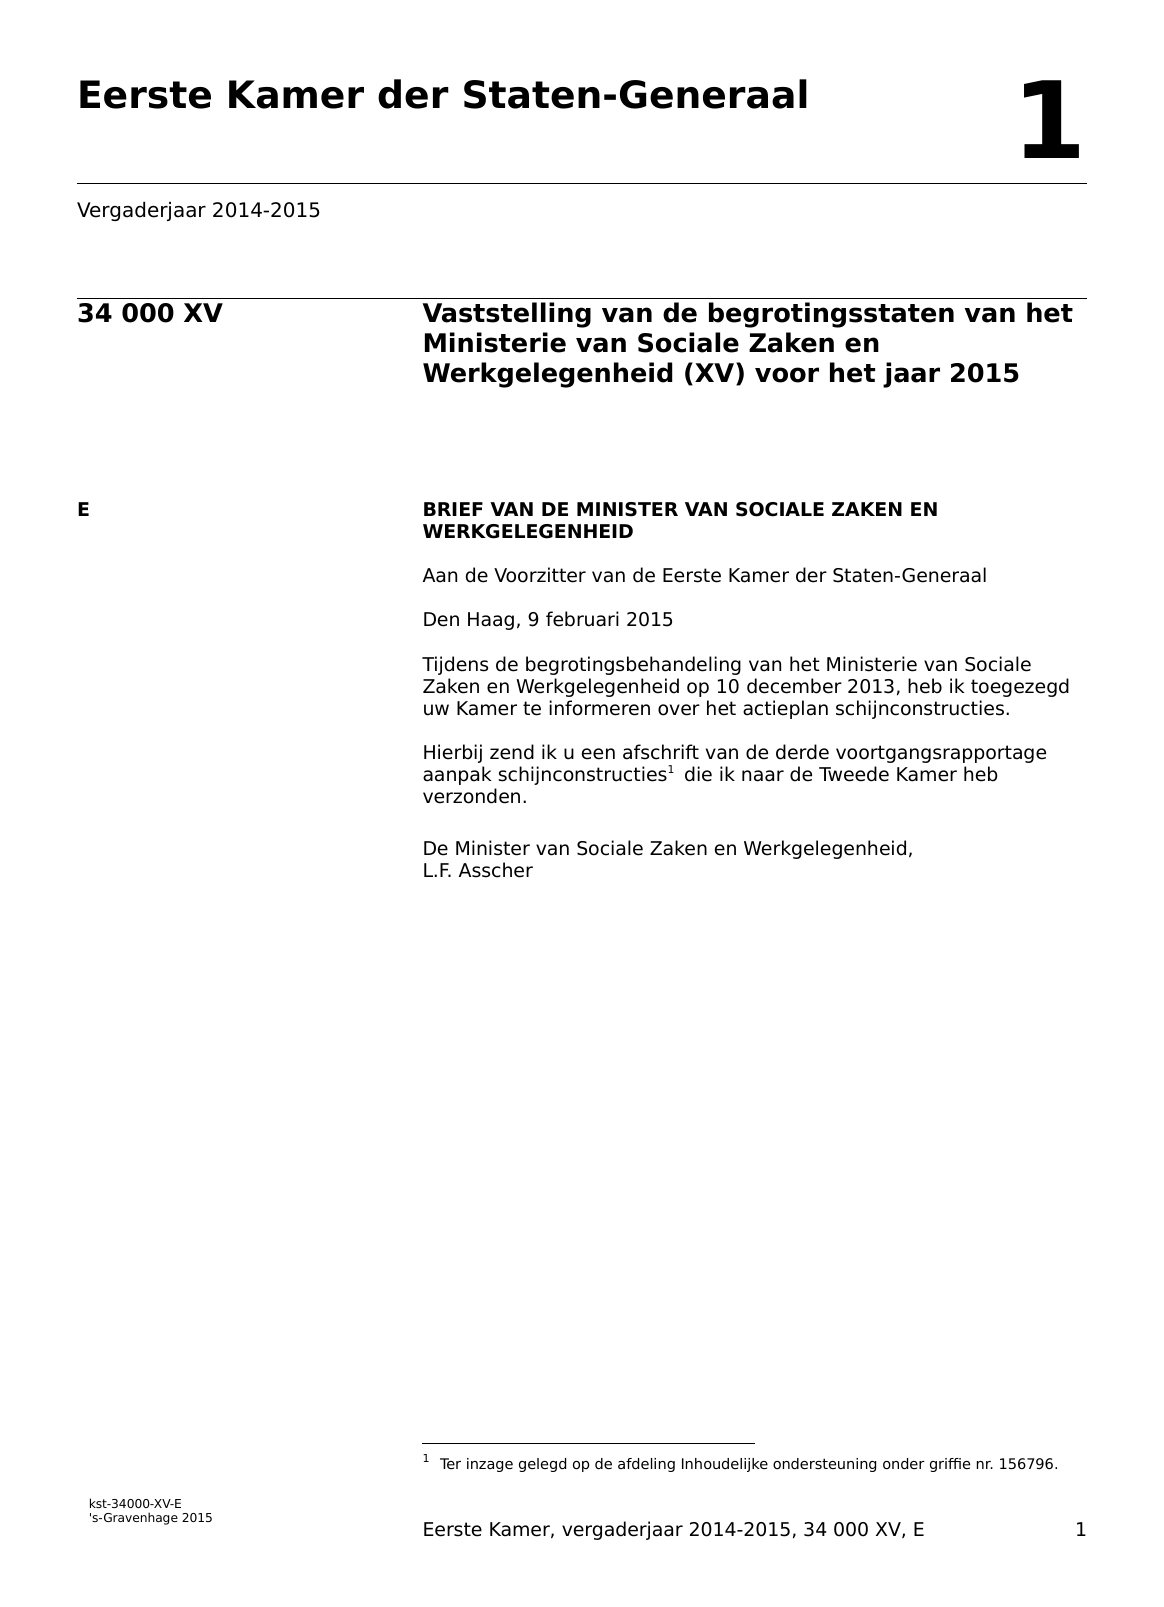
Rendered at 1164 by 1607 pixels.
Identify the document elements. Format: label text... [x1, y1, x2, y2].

text Ter inzage gelegd op de afdeling Inhoudelijke ondersteuning onder griffie nr. 156796. [422, 1452, 1087, 1474]
table_cell Vergaderjaar 2014-2015 [77, 184, 1087, 298]
text Tijdens de begrotingsbehandeling van het Ministerie van Sociale Zaken en Werkgelegenheid op 10 december 2013, heb ik toegezegd uw Kamer te informeren over het actieplan schijnconstructies. [422, 653, 1087, 719]
text 's-Gravenhage 2015 [88, 1511, 323, 1525]
text Den Haag, 9 februari 2015 [422, 609, 1087, 631]
text Hierbij zend ik u een afschrift van de derde voortgangsrapportage aanpak schijnconstructies die ik naar de Tweede Kamer heb verzonden. [422, 742, 1087, 808]
text De Minister van Sociale Zaken en Werkgelegenheid, L.F. Asscher [422, 838, 1087, 882]
text Aan de Voorzitter van de Eerste Kamer der Staten-Generaal [422, 565, 1087, 587]
text kst-34000-XV-E [88, 1497, 323, 1511]
table_header Eerste Kamer der Staten-Generaal [77, 59, 886, 183]
table_header 1 [886, 59, 1087, 183]
subtitle 34 000 XV Vaststelling van de begrotingsstaten van het Ministerie van Sociale Zaken en Werkgelegenheid (XV) voor het jaar 2015 [77, 299, 1087, 388]
subtitle E BRIEF VAN DE MINISTER VAN SOCIALE ZAKEN EN WERKGELEGENHEID [77, 499, 1087, 543]
